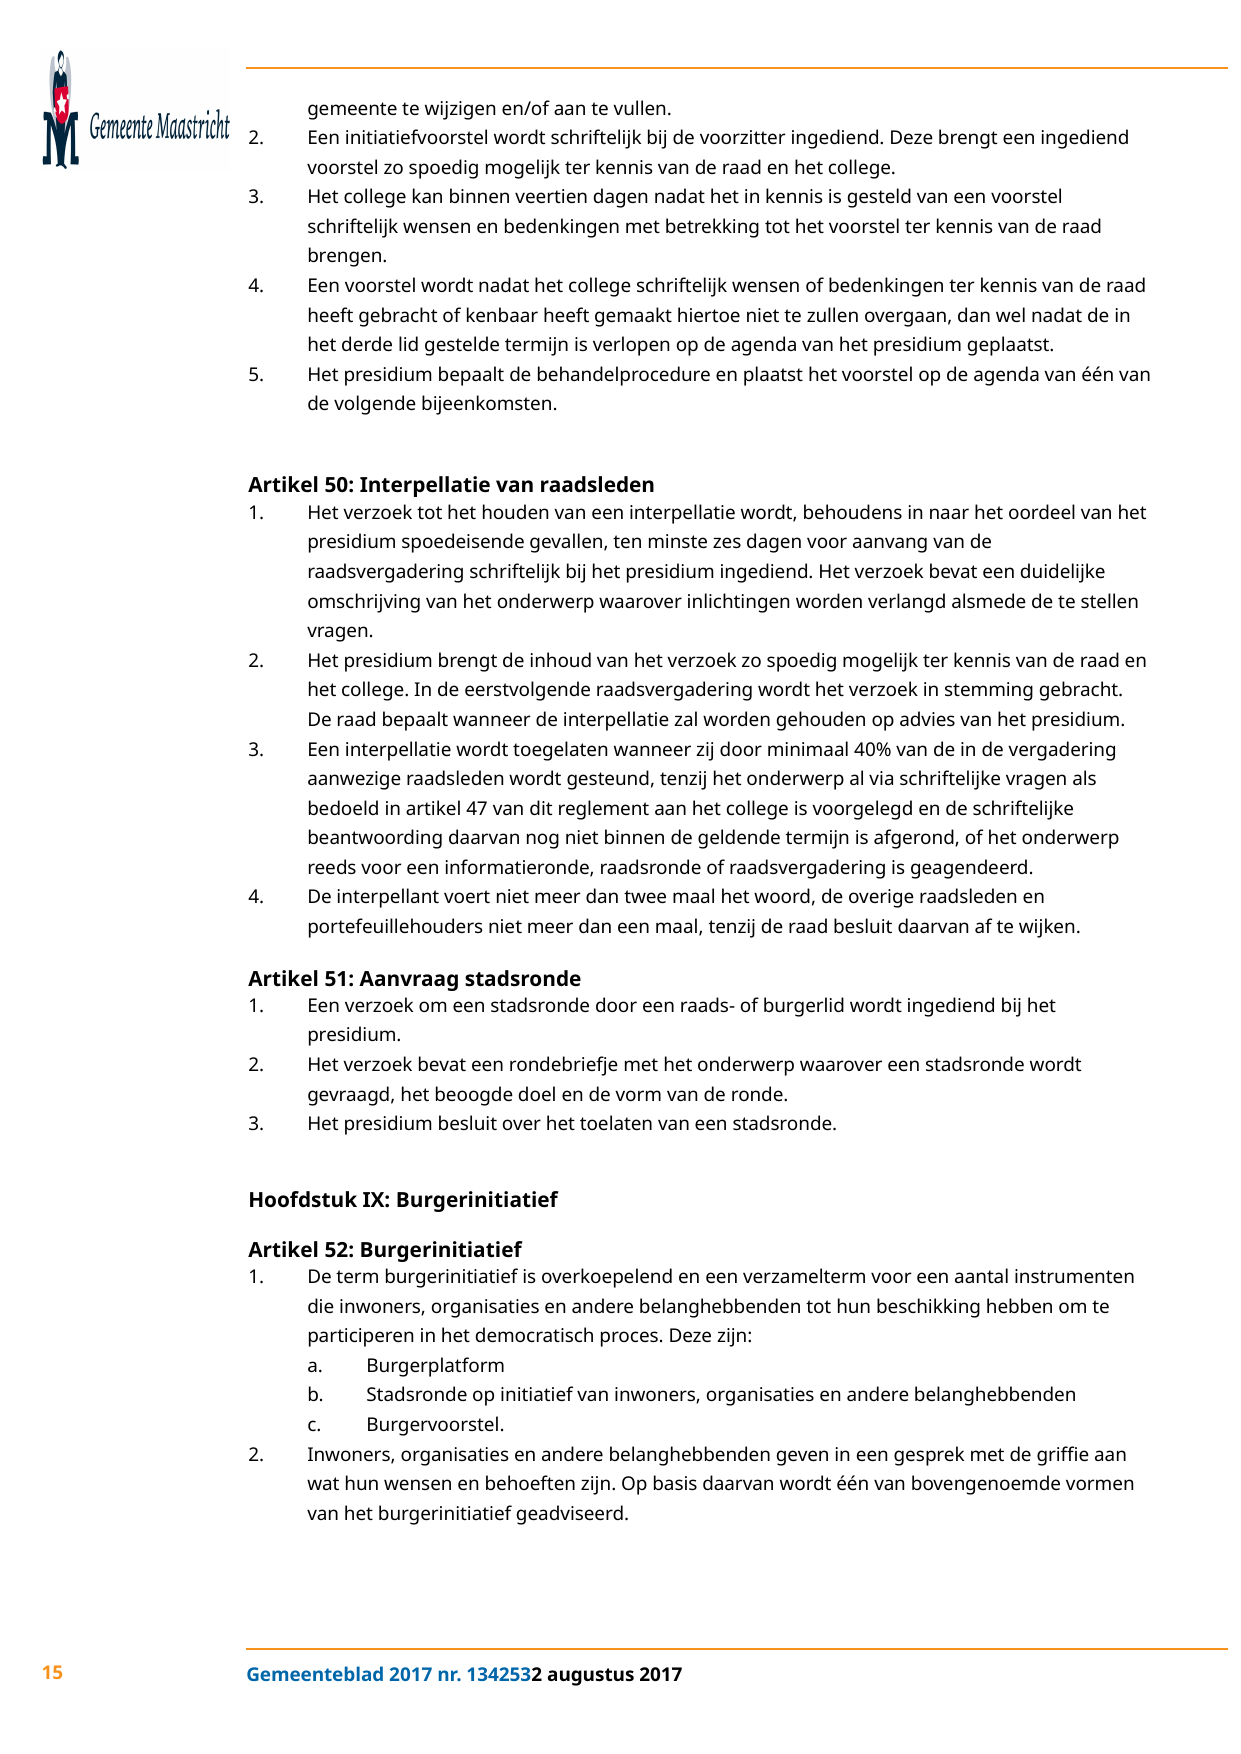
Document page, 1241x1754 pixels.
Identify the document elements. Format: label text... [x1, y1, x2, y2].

list Burgervoorstel. [307, 1411, 1152, 1437]
list Het verzoek tot het houden van een interpellatie wordt, behoudens in naar het oordeel van het presidium spoedeisende gevallen, ten minste zes dagen voor aanvang van de raadsvergadering schriftelijk bij het presidium ingediend. Het verzoek bevat een duidelijke omschrijving van het onderwerp waarover inlichtingen worden verlangd alsmede de te stellen vragen. [248, 499, 1152, 643]
text Hoofdstuk IX: Burgerinitiatief [248, 1186, 1152, 1214]
text Artikel 52: Burgerinitiatief [248, 1235, 1152, 1263]
list Een initiatiefvoorstel wordt schriftelijk bij de voorzitter ingediend. Deze brengt een ingediend voorstel zo spoedig mogelijk ter kennis van de raad en het college. [248, 124, 1152, 180]
list De interpellant voert niet meer dan twee maal het woord, de overige raadsleden en portefeuillehouders niet meer dan een maal, tenzij de raad besluit daarvan af te wijken. [248, 884, 1152, 939]
text Artikel 51: Aanvraag stadsronde [248, 964, 1152, 992]
list Het college kan binnen veertien dagen nadat het in kennis is gesteld van een voorstel schriftelijk wensen en bedenkingen met betrekking tot het voorstel ter kennis van de raad brengen. [248, 183, 1152, 268]
text Artikel 50: Interpellatie van raadsleden [248, 471, 1152, 499]
list gemeente te wijzigen en/of aan te vullen. [248, 95, 1152, 121]
list Het presidium bepaalt de behandelprocedure en plaatst het voorstel op de agenda van één van de volgende bijeenkomsten. [248, 361, 1152, 416]
list Het presidium besluit over het toelaten van een stadsronde. [248, 1110, 1152, 1136]
picture [41, 47, 231, 172]
list Een verzoek om een stadsronde door een raads- of burgerlid wordt ingediend bij het presidium. [248, 992, 1152, 1047]
list De term burgerinitiatief is overkoepelend en een verzamelterm voor een aantal instrumenten die inwoners, organisaties en andere belanghebbenden tot hun beschikking hebben om te participeren in het democratisch proces. Deze zijn: [248, 1263, 1152, 1348]
list Het verzoek bevat een rondebriefje met het onderwerp waarover een stadsronde wordt gevraagd, het beoogde doel en de vorm van de ronde. [248, 1051, 1152, 1107]
list Inwoners, organisaties en andere belanghebbenden geven in een gesprek met de griffie aan wat hun wensen en behoeften zijn. Op basis daarvan wordt één van bovengenoemde vormen van het burgerinitiatief geadviseerd. [248, 1441, 1152, 1526]
list Een voorstel wordt nadat het college schriftelijk wensen of bedenkingen ter kennis van de raad heeft gebracht of kenbaar heeft gemaakt hiertoe niet te zullen overgaan, dan wel nadat de in het derde lid gestelde termijn is verlopen op de agenda van het presidium geplaatst. [248, 272, 1152, 357]
list Een interpellatie wordt toegelaten wanneer zij door minimaal 40% van de in de vergadering aanwezige raadsleden wordt gesteund, tenzij het onderwerp al via schriftelijke vragen als bedoeld in artikel 47 van dit reglement aan het college is voorgelegd en de schriftelijke beantwoording daarvan nog niet binnen de geldende termijn is afgerond, of het onderwerp reeds voor een informatieronde, raadsronde of raadsvergadering is geagendeerd. [248, 736, 1152, 880]
list Het presidium brengt de inhoud van het verzoek zo spoedig mogelijk ter kennis van de raad en het college. In de eerstvolgende raadsvergadering wordt het verzoek in stemming gebracht. De raad bepaalt wanneer de interpellatie zal worden gehouden op advies van het presidium. [248, 647, 1152, 732]
list Burgerplatform [307, 1352, 1152, 1378]
list Stadsronde op initiatief van inwoners, organisaties en andere belanghebbenden [307, 1382, 1152, 1407]
